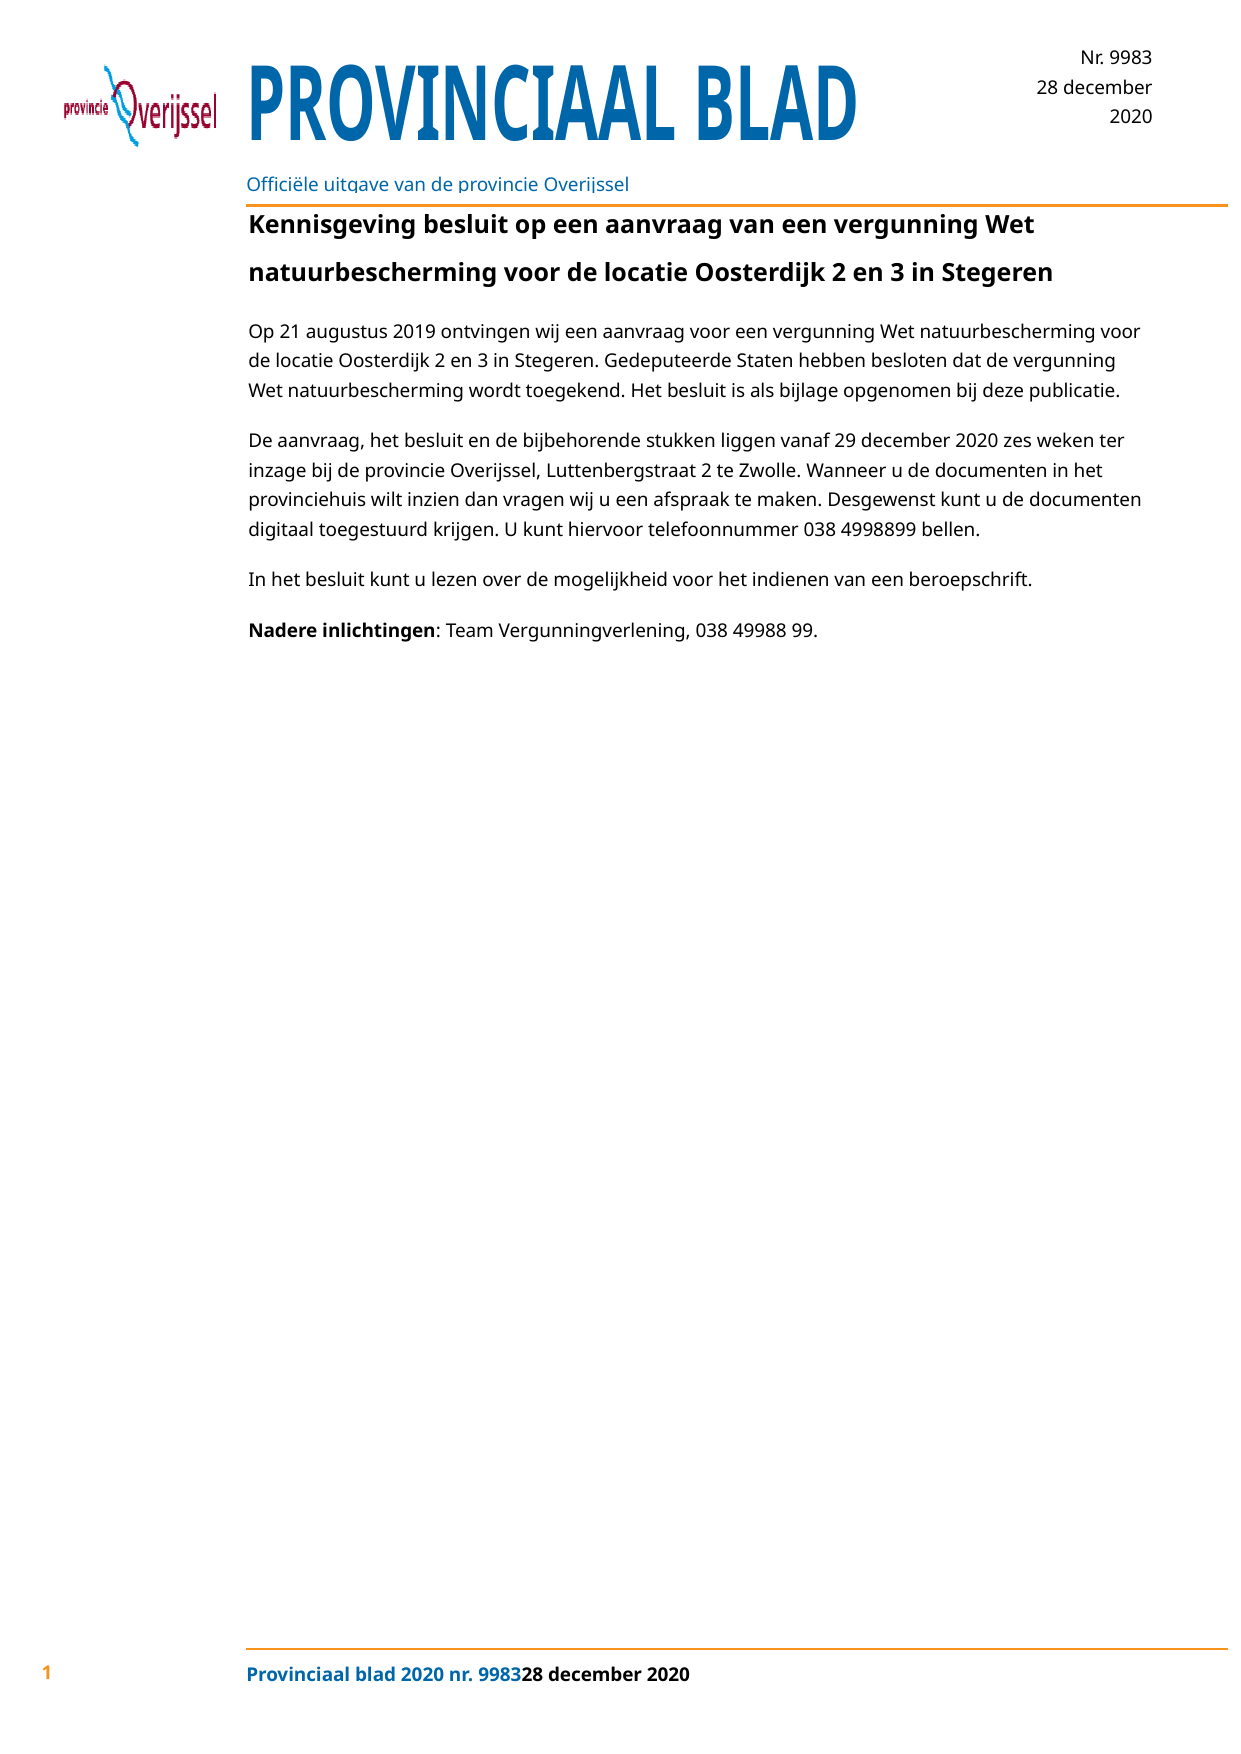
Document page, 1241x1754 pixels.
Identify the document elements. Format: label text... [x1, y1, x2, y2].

text In het besluit kunt u lezen over de mogelijkheid voor het indienen van een beroepschrift. [248, 567, 1152, 592]
text Kennisgeving besluit op een aanvraag van een vergunning Wet natuurbescherming voor de locatie Oosterdijk 2 en 3 in Stegeren [248, 207, 1152, 288]
picture [41, 47, 231, 172]
text De aanvraag, het besluit en de bijbehorende stukken liggen vanaf 29 december 2020 zes weken ter inzage bij de provincie Overijssel, Luttenbergstraat 2 te Zwolle. Wanneer u de documenten in het provinciehuis wilt inzien dan vragen wij u een afspraak te maken. Desgewenst kunt u de documenten digitaal toegestuurd krijgen. U kunt hiervoor telefoonnummer 038 4998899 bellen. [248, 427, 1152, 542]
text Nadere inlichtingen: Team Vergunningverlening, 038 49988 99. [248, 617, 1152, 643]
text Op 21 augustus 2019 ontvingen wij een aanvraag voor een vergunning Wet natuurbescherming voor de locatie Oosterdijk 2 en 3 in Stegeren. Gedeputeerde Staten hebben besloten dat de vergunning Wet natuurbescherming wordt toegekend. Het besluit is als bijlage opgenomen bij deze publicatie. [248, 318, 1152, 403]
